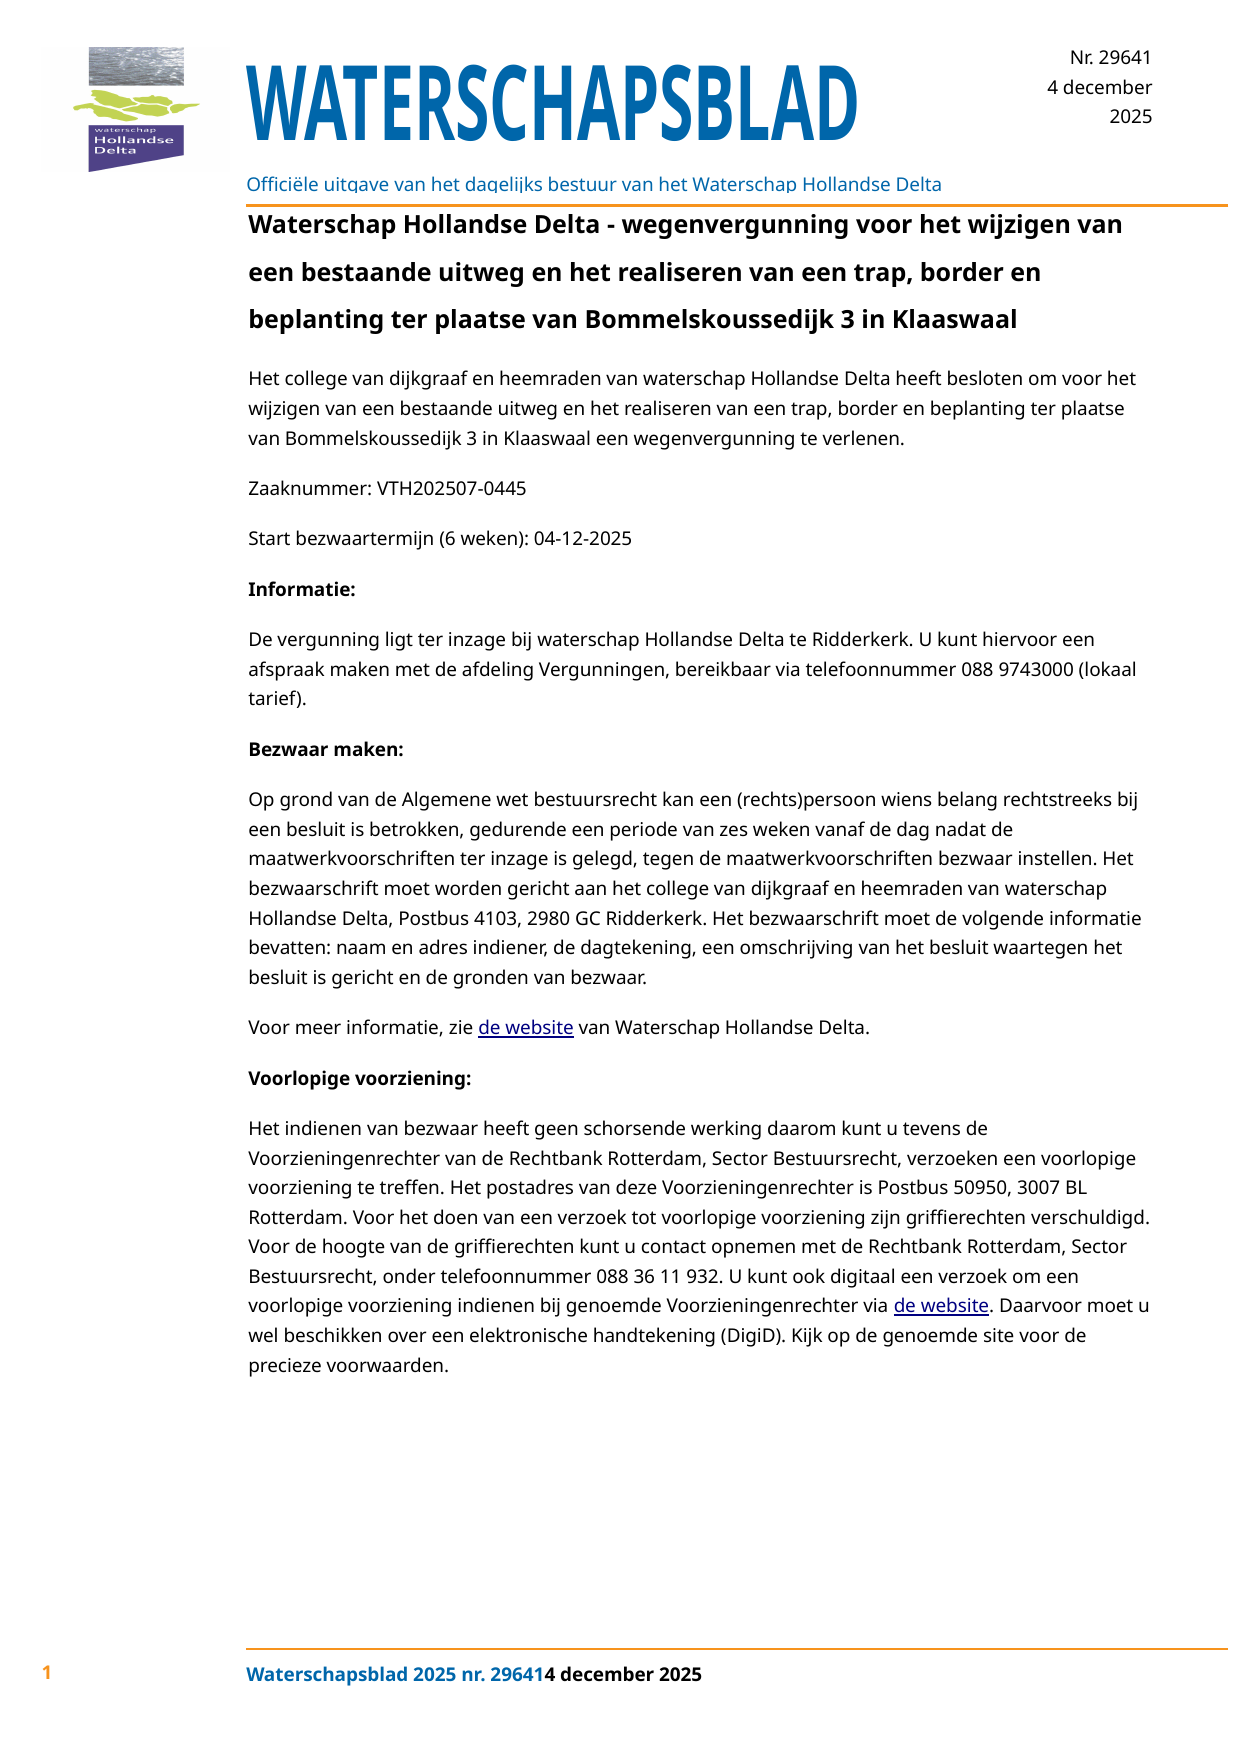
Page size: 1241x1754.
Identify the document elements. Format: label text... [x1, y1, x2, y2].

text Het college van dijkgraaf en heemraden van waterschap Hollandse Delta heeft besloten om voor het wijzigen van een bestaande uitweg en het realiseren van een trap, border en beplanting ter plaatse van Bommelskoussedijk 3 in Klaaswaal een wegenvergunning te verlenen. [248, 366, 1152, 450]
text Het indienen van bezwaar heeft geen schorsende werking daarom kunt u tevens de Voorzieningenrechter van de Rechtbank Rotterdam, Sector Bestuursrecht, verzoeken een voorlopige voorziening te treffen. Het postadres van deze Voorzieningenrechter is Postbus 50950, 3007 BL Rotterdam. Voor het doen van een verzoek tot voorlopige voorziening zijn griffierechten verschuldigd. Voor de hoogte van de griffierechten kunt u contact opnemen met de Rechtbank Rotterdam, Sector Bestuursrecht, onder telefoonnummer 088 36 11 932. U kunt ook digitaal een verzoek om een voorlopige voorziening indienen bij genoemde Voorzieningenrechter via de website. Daarvoor moet u wel beschikken over een elektronische handtekening (DigiD). Kijk op de genoemde site voor de precieze voorwaarden. [248, 1115, 1152, 1377]
text Zaaknummer: VTH202507-0445 [248, 475, 1152, 501]
text Op grond van de Algemene wet bestuursrecht kan een (rechts)persoon wiens belang rechtstreeks bij een besluit is betrokken, gedurende een periode van zes weken vanaf de dag nadat de maatwerkvoorschriften ter inzage is gelegd, tegen de maatwerkvoorschriften bezwaar instellen. Het bezwaarschrift moet worden gericht aan het college van dijkgraaf en heemraden van waterschap Hollandse Delta, Postbus 4103, 2980 GC Ridderkerk. Het bezwaarschrift moet de volgende informatie bevatten: naam en adres indiener, de dagtekening, een omschrijving van het besluit waartegen het besluit is gericht en de gronden van bezwaar. [248, 786, 1152, 989]
text Informatie: [248, 576, 1152, 602]
text De vergunning ligt ter inzage bij waterschap Hollandse Delta te Ridderkerk. U kunt hiervoor een afspraak maken met de afdeling Vergunningen, bereikbaar via telefoonnummer 088 9743000 (lokaal tarief). [248, 626, 1152, 711]
picture [41, 47, 231, 172]
text Waterschap Hollandse Delta - wegenvergunning voor het wijzigen van een bestaande uitweg en het realiseren van een trap, border en beplanting ter plaatse van Bommelskoussedijk 3 in Klaaswaal [248, 207, 1152, 336]
text Start bezwaartermijn (6 weken): 04-12-2025 [248, 526, 1152, 551]
text Voorlopige voorziening: [248, 1065, 1152, 1090]
text Bezwaar maken: [248, 736, 1152, 762]
text Voor meer informatie, zie de website van Waterschap Hollandse Delta. [248, 1014, 1152, 1040]
